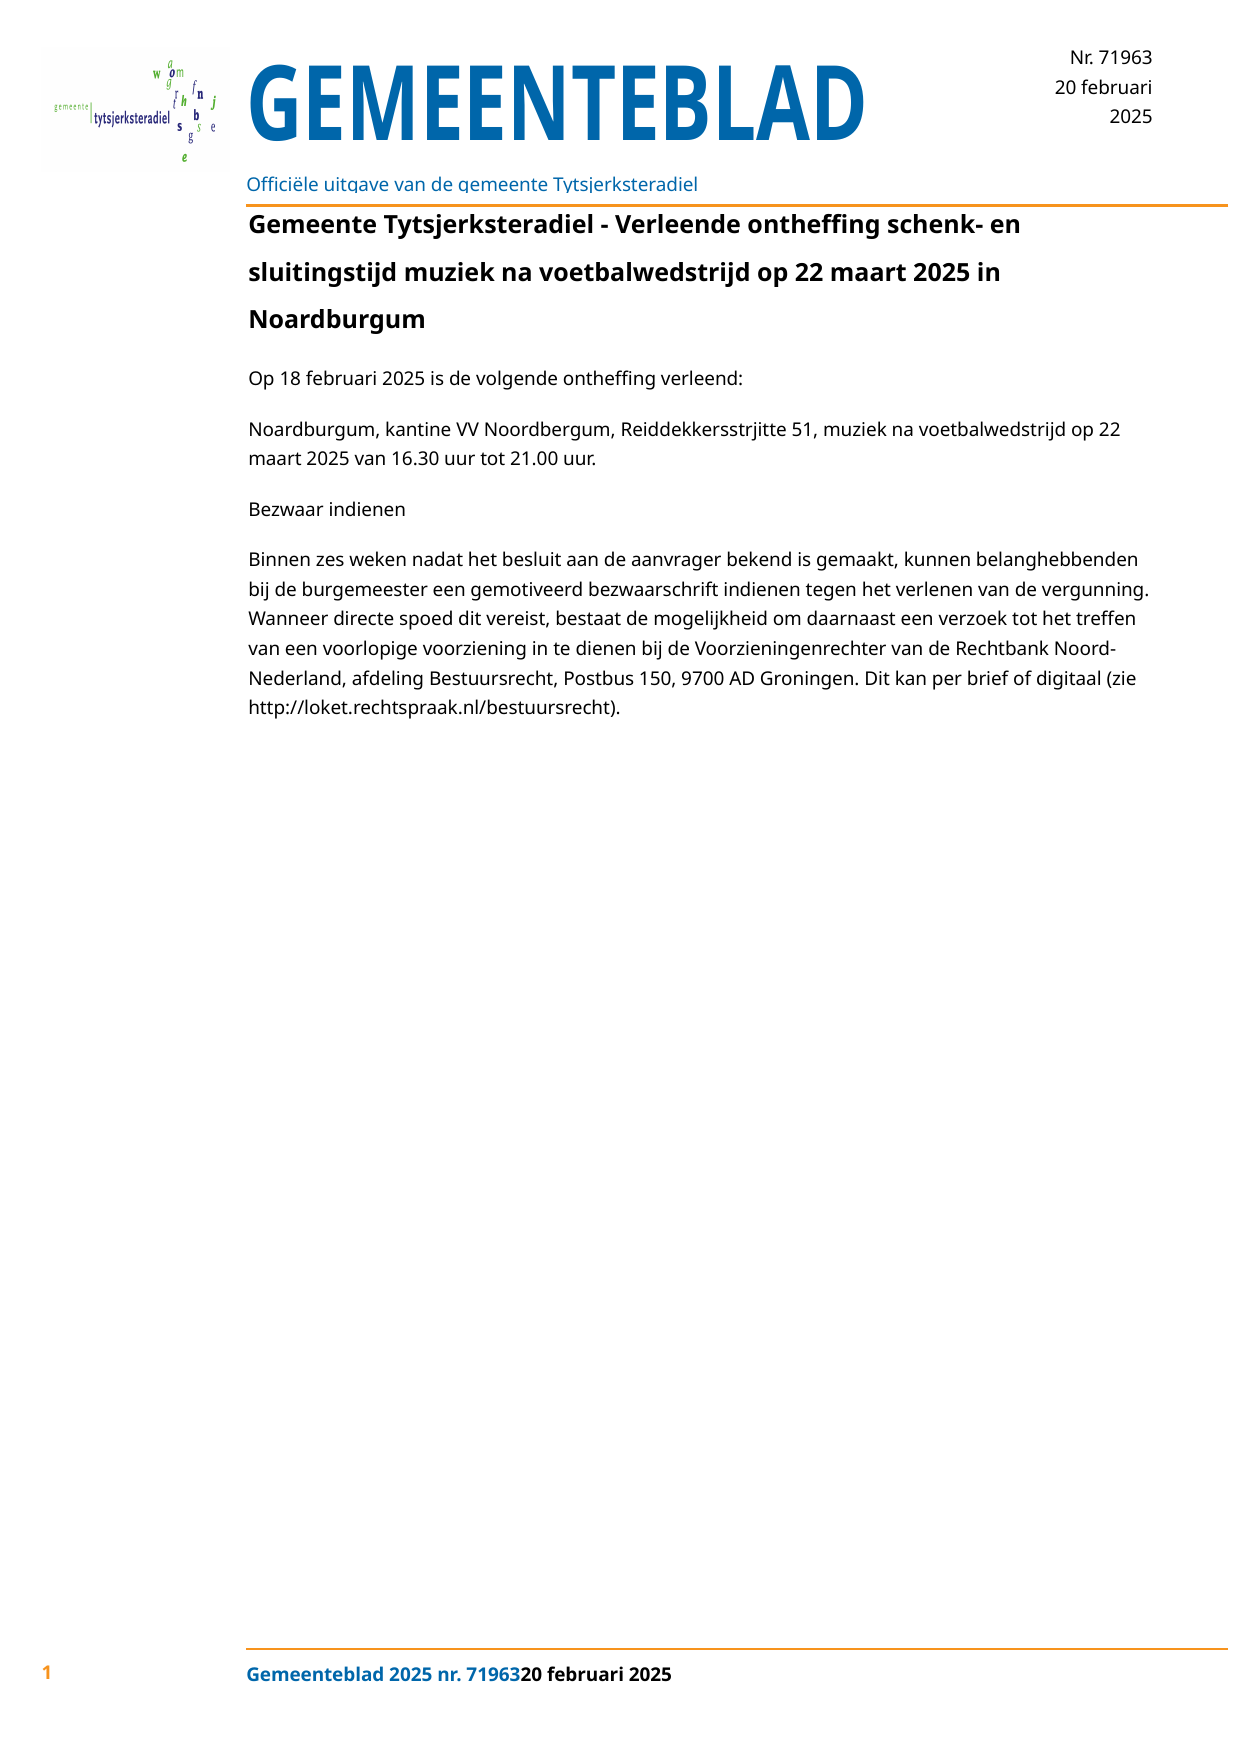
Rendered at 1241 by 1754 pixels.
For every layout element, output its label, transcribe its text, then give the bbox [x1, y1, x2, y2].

text Noardburgum, kantine VV Noordbergum, Reiddekkersstrjitte 51, muziek na voetbalwedstrijd op 22 maart 2025 van 16.30 uur tot 21.00 uur. [248, 416, 1152, 471]
picture [41, 47, 231, 172]
text Binnen zes weken nadat het besluit aan de aanvrager bekend is gemaakt, kunnen belanghebbenden bij de burgemeester een gemotiveerd bezwaarschrift indienen tegen het verlenen van de vergunning. Wanneer directe spoed dit vereist, bestaat de mogelijkheid om daarnaast een verzoek tot het treffen van een voorlopige voorziening in te dienen bij de Voorzieningenrechter van de Rechtbank Noord-Nederland, afdeling Bestuursrecht, Postbus 150, 9700 AD Groningen. Dit kan per brief of digitaal (zie http://loket.rechtspraak.nl/bestuursrecht). [248, 546, 1152, 720]
text Op 18 februari 2025 is de volgende ontheffing verleend: [248, 366, 1152, 391]
text Gemeente Tytsjerksteradiel - Verleende ontheffing schenk- en sluitingstijd muziek na voetbalwedstrijd op 22 maart 2025 in Noardburgum [248, 207, 1152, 336]
text Bezwaar indienen [248, 496, 1152, 522]
